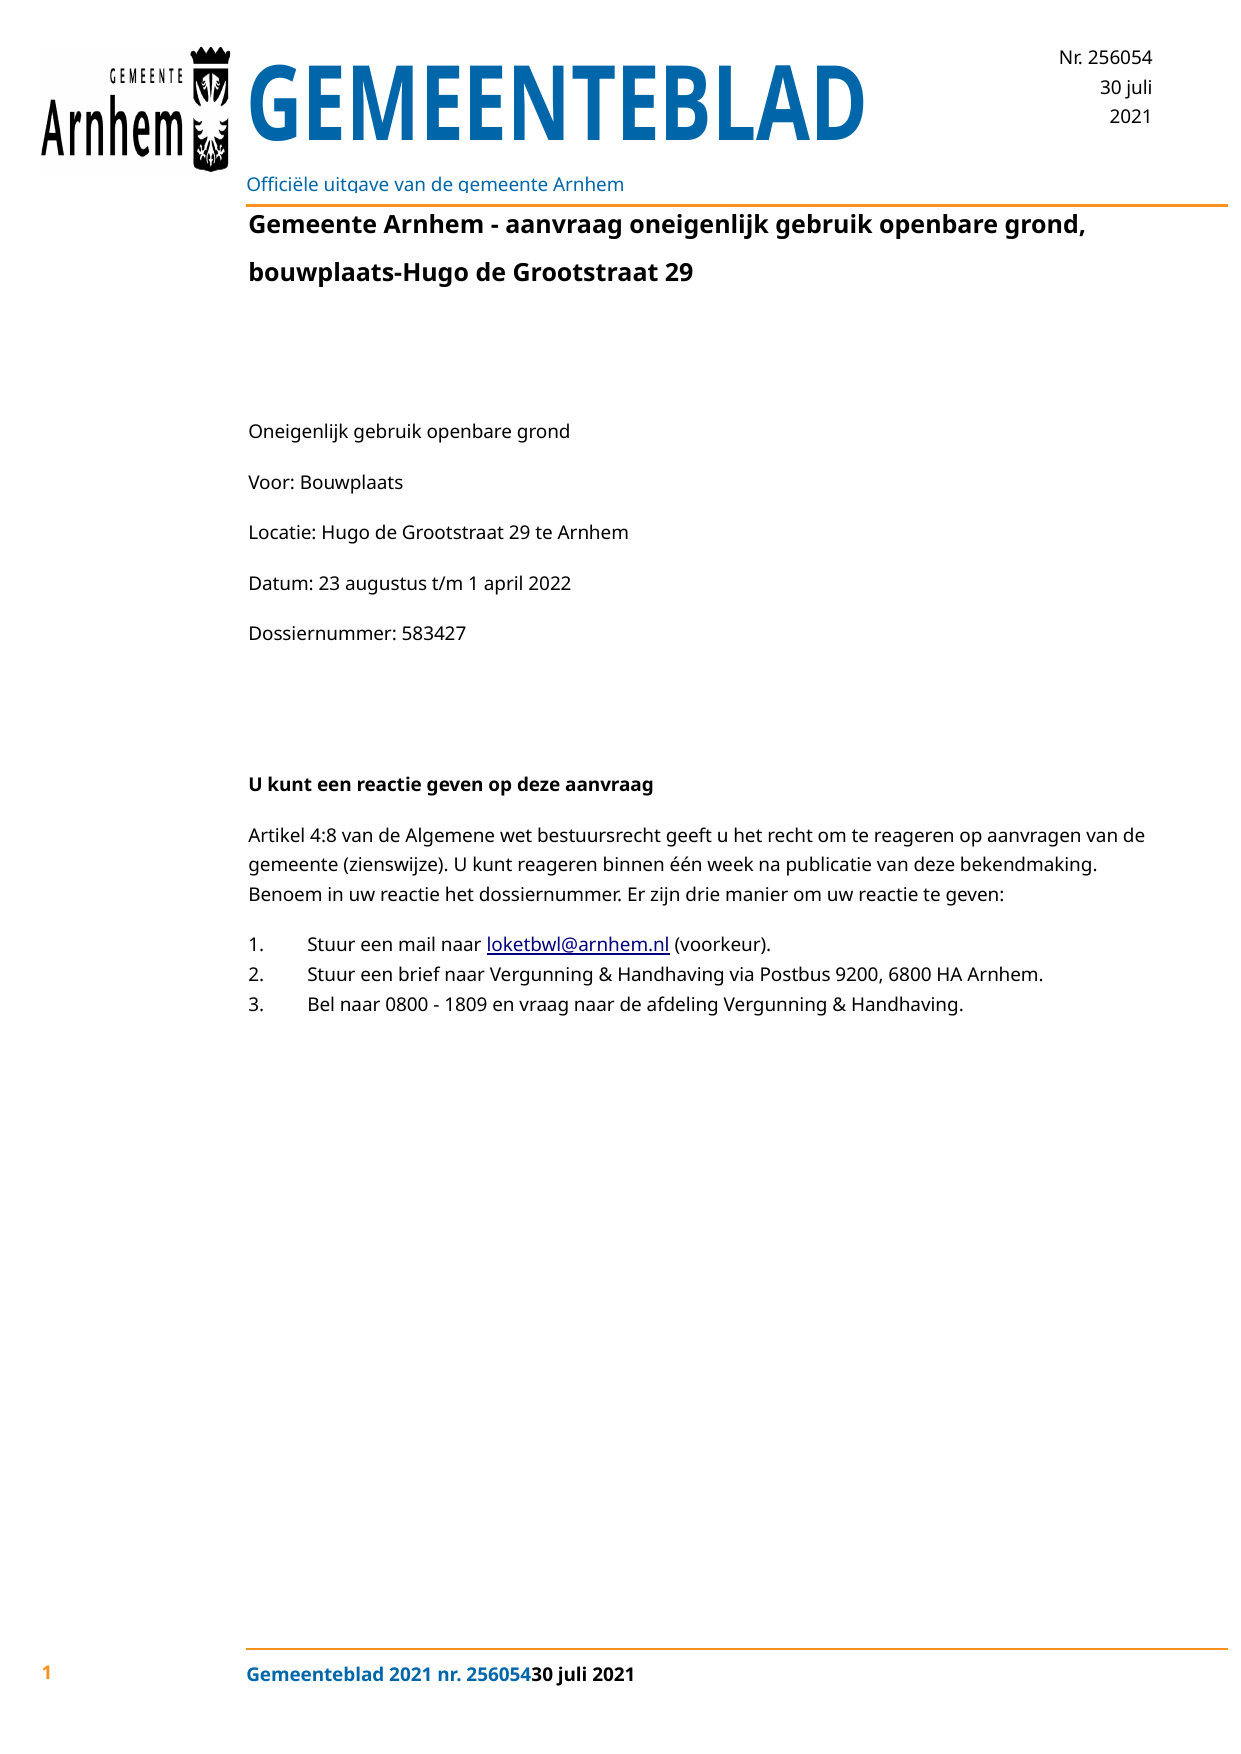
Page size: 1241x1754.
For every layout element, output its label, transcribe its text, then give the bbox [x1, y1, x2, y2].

text Oneigenlijk gebruik openbare grond [248, 419, 1152, 444]
text Gemeente Arnhem - aanvraag oneigenlijk gebruik openbare grond, bouwplaats-Hugo de Grootstraat 29 [248, 207, 1152, 288]
text U kunt een reactie geven op deze aanvraag [248, 772, 1152, 797]
text Voor: Bouwplaats [248, 469, 1152, 495]
text Locatie: Hugo de Grootstraat 29 te Arnhem [248, 519, 1152, 545]
list Stuur een mail naar loketbwl@arnhem.nl (voorkeur). [248, 932, 1152, 957]
list Bel naar 0800 - 1809 en vraag naar de afdeling Vergunning & Handhaving. [248, 991, 1152, 1017]
text Dossiernummer: 583427 [248, 620, 1152, 646]
text Artikel 4:8 van de Algemene wet bestuursrecht geeft u het recht om te reageren op aanvragen van de gemeente (zienswijze). U kunt reageren binnen één week na publicatie van deze bekendmaking. Benoem in uw reactie het dossiernummer. Er zijn drie manier om uw reactie te geven: [248, 822, 1152, 907]
text Datum: 23 augustus t/m 1 april 2022 [248, 570, 1152, 596]
picture [41, 47, 231, 172]
list Stuur een brief naar Vergunning & Handhaving via Postbus 9200, 6800 HA Arnhem. [248, 961, 1152, 987]
